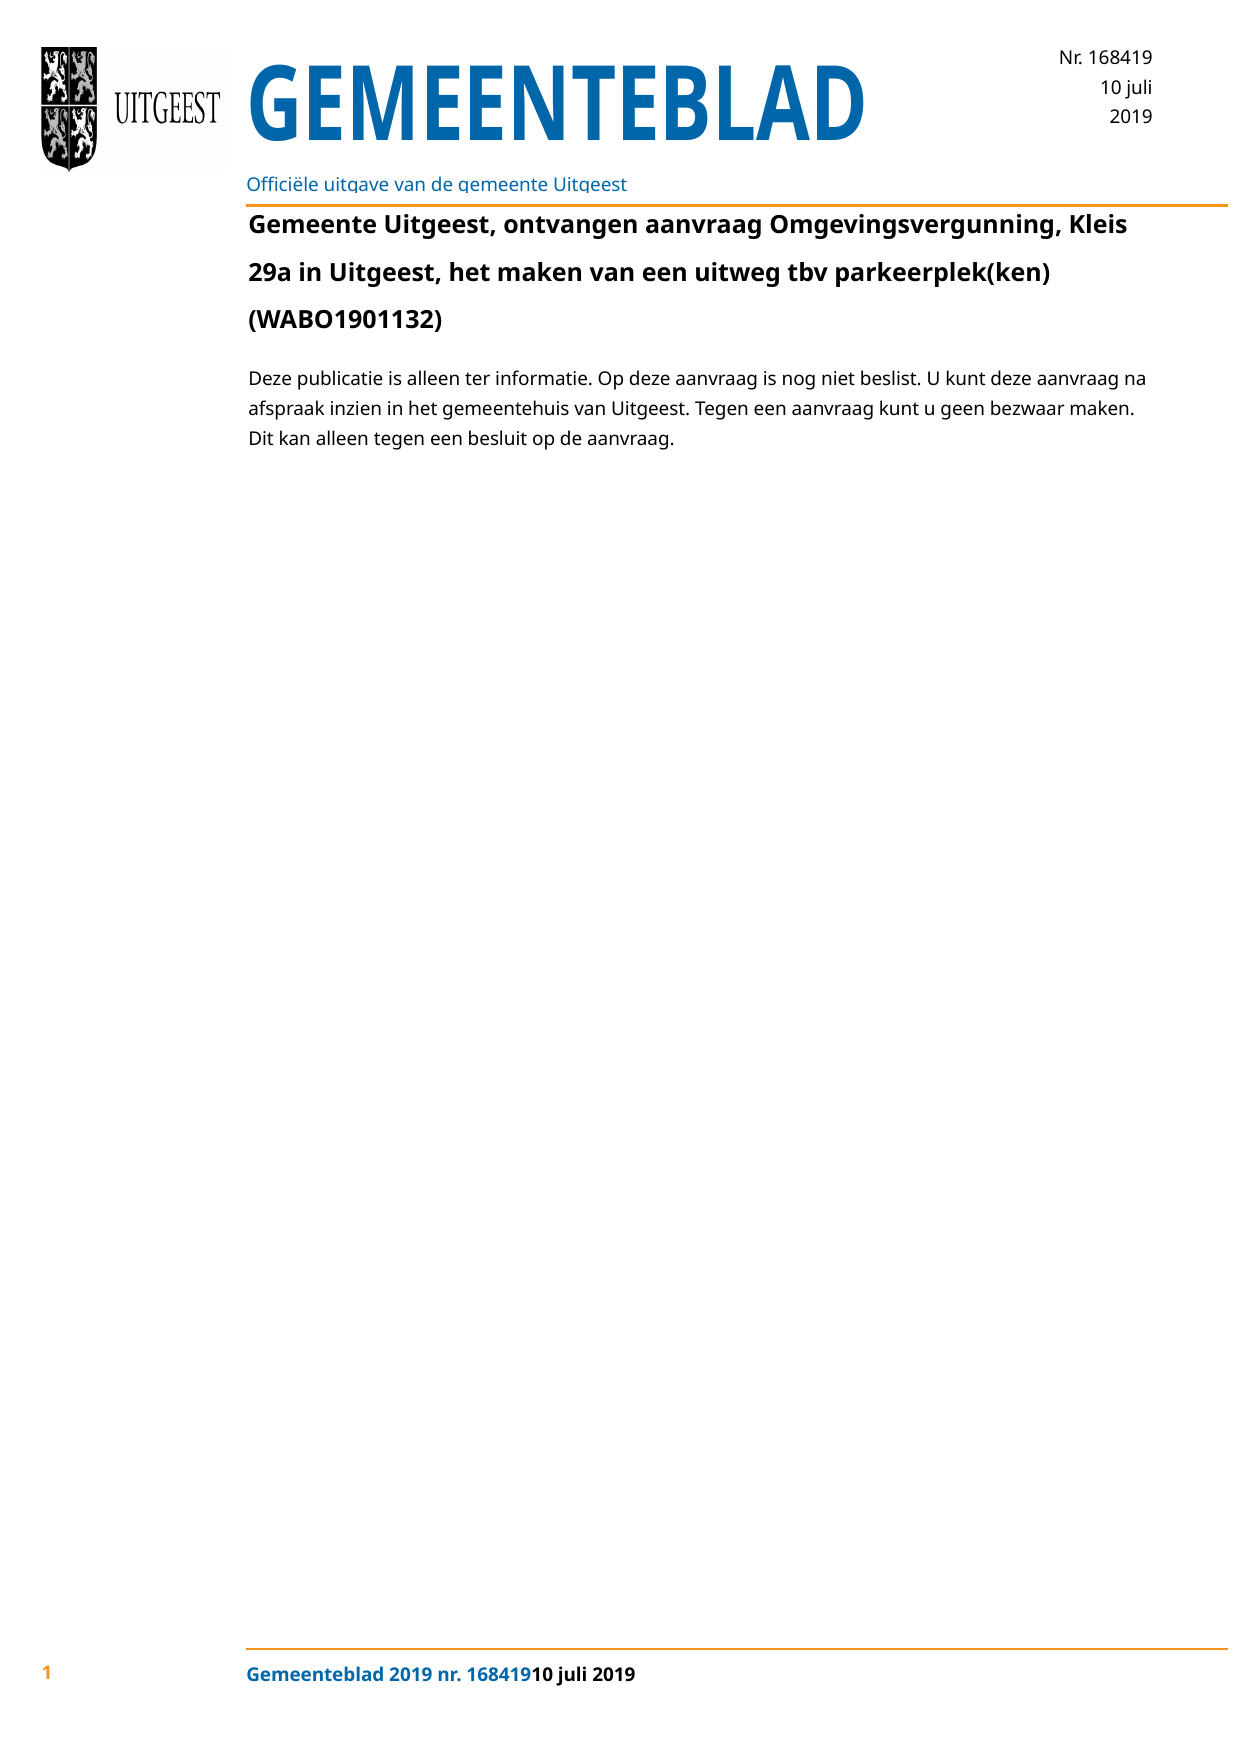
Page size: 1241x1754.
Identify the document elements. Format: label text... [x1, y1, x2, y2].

text Gemeente Uitgeest, ontvangen aanvraag Omgevingsvergunning, Kleis 29a in Uitgeest, het maken van een uitweg tbv parkeerplek(ken) (WABO1901132) [248, 207, 1152, 336]
picture [41, 47, 231, 172]
text Deze publicatie is alleen ter informatie. Op deze aanvraag is nog niet beslist. U kunt deze aanvraag na afspraak inzien in het gemeentehuis van Uitgeest. Tegen een aanvraag kunt u geen bezwaar maken. Dit kan alleen tegen een besluit op de aanvraag. [248, 366, 1152, 450]
